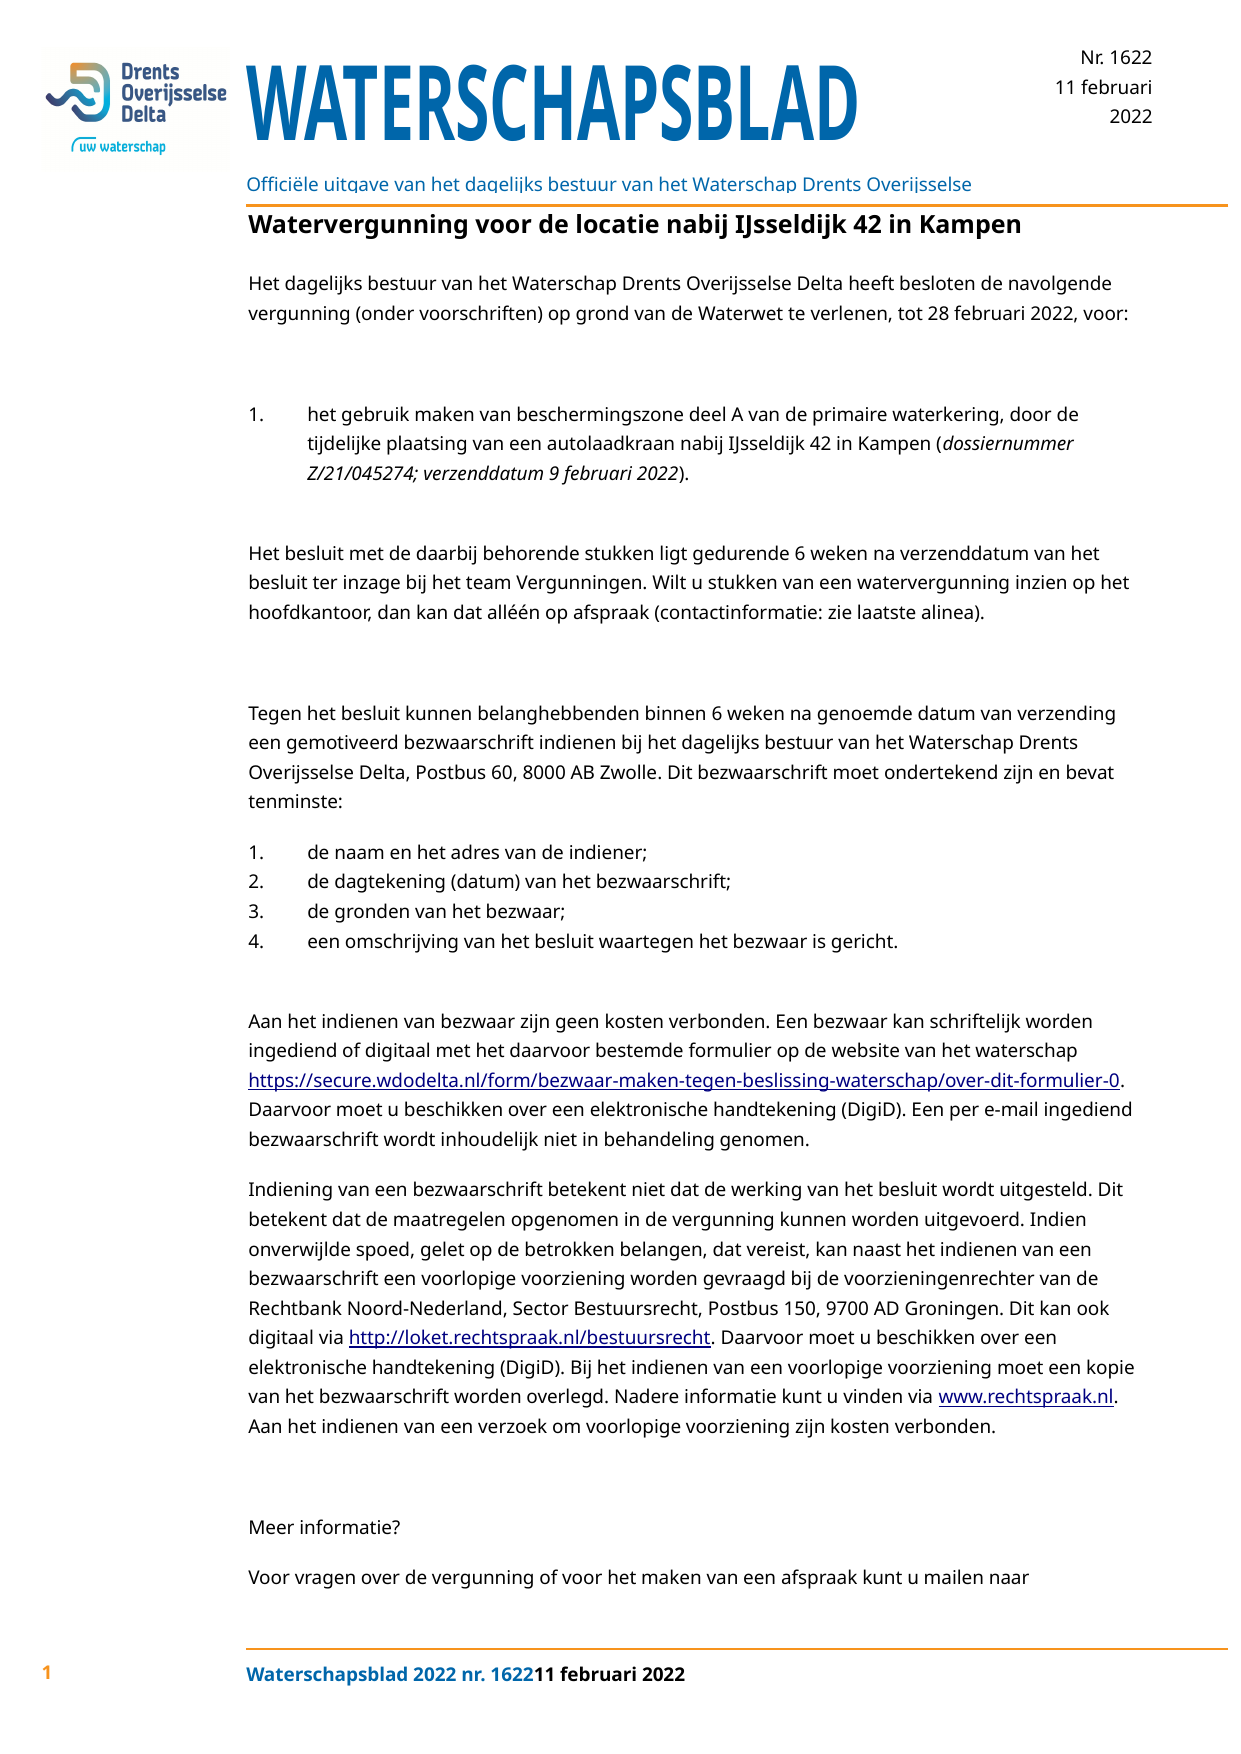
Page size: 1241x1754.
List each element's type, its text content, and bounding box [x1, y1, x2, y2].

text Watervergunning voor de locatie nabij IJsseldijk 42 in Kampen [248, 207, 1152, 241]
text Meer informatie? [248, 1514, 1152, 1540]
list het gebruik maken van beschermingszone deel A van de primaire waterkering, door de tijdelijke plaatsing van een autolaadkraan nabij IJsseldijk 42 in Kampen (dossiernummer Z/21/045274; verzenddatum 9 februari 2022). [248, 401, 1152, 486]
text Tegen het besluit kunnen belanghebbenden binnen 6 weken na genoemde datum van verzending een gemotiveerd bezwaarschrift indienen bij het dagelijks bestuur van het Waterschap Drents Overijsselse Delta, Postbus 60, 8000 AB Zwolle. Dit bezwaarschrift moet ondertekend zijn en bevat tenminste: [248, 700, 1152, 814]
picture [41, 47, 231, 172]
list de gronden van het bezwaar; [248, 898, 1152, 924]
text Het besluit met de daarbij behorende stukken ligt gedurende 6 weken na verzenddatum van het besluit ter inzage bij het team Vergunningen. Wilt u stukken van een watervergunning inzien op het hoofdkantoor, dan kan dat alléén op afspraak (contactinformatie: zie laatste alinea). [248, 540, 1152, 625]
list de naam en het adres van de indiener; [248, 839, 1152, 865]
text Voor vragen over de vergunning of voor het maken van een afspraak kunt u mailen naar [248, 1564, 1152, 1590]
text Indiening van een bezwaarschrift betekent niet dat de werking van het besluit wordt uitgesteld. Dit betekent dat de maatregelen opgenomen in de vergunning kunnen worden uitgevoerd. Indien onverwijlde spoed, gelet op de betrokken belangen, dat vereist, kan naast het indienen van een bezwaarschrift een voorlopige voorziening worden gevraagd bij de voorzieningenrechter van de Rechtbank Noord-Nederland, Sector Bestuursrecht, Postbus 150, 9700 AD Groningen. Dit kan ook digitaal via http://loket.rechtspraak.nl/bestuursrecht. Daarvoor moet u beschikken over een elektronische handtekening (DigiD). Bij het indienen van een voorlopige voorziening moet een kopie van het bezwaarschrift worden overlegd. Nadere informatie kunt u vinden via www.rechtspraak.nl. Aan het indienen van een verzoek om voorlopige voorziening zijn kosten verbonden. [248, 1177, 1152, 1439]
text Het dagelijks bestuur van het Waterschap Drents Overijsselse Delta heeft besloten de navolgende vergunning (onder voorschriften) op grond van de Waterwet te verlenen, tot 28 februari 2022, voor: [248, 270, 1152, 326]
list een omschrijving van het besluit waartegen het bezwaar is gericht. [248, 928, 1152, 953]
list de dagtekening (datum) van het bezwaarschrift; [248, 869, 1152, 894]
text Aan het indienen van bezwaar zijn geen kosten verbonden. Een bezwaar kan schriftelijk worden ingediend of digitaal met het daarvoor bestemde formulier op de website van het waterschap https://secure.wdodelta.nl/form/bezwaar-maken-tegen-beslissing-waterschap/over-dit-formulier-0. Daarvoor moet u beschikken over een elektronische handtekening (DigiD). Een per e-mail ingediend bezwaarschrift wordt inhoudelijk niet in behandeling genomen. [248, 1008, 1152, 1152]
